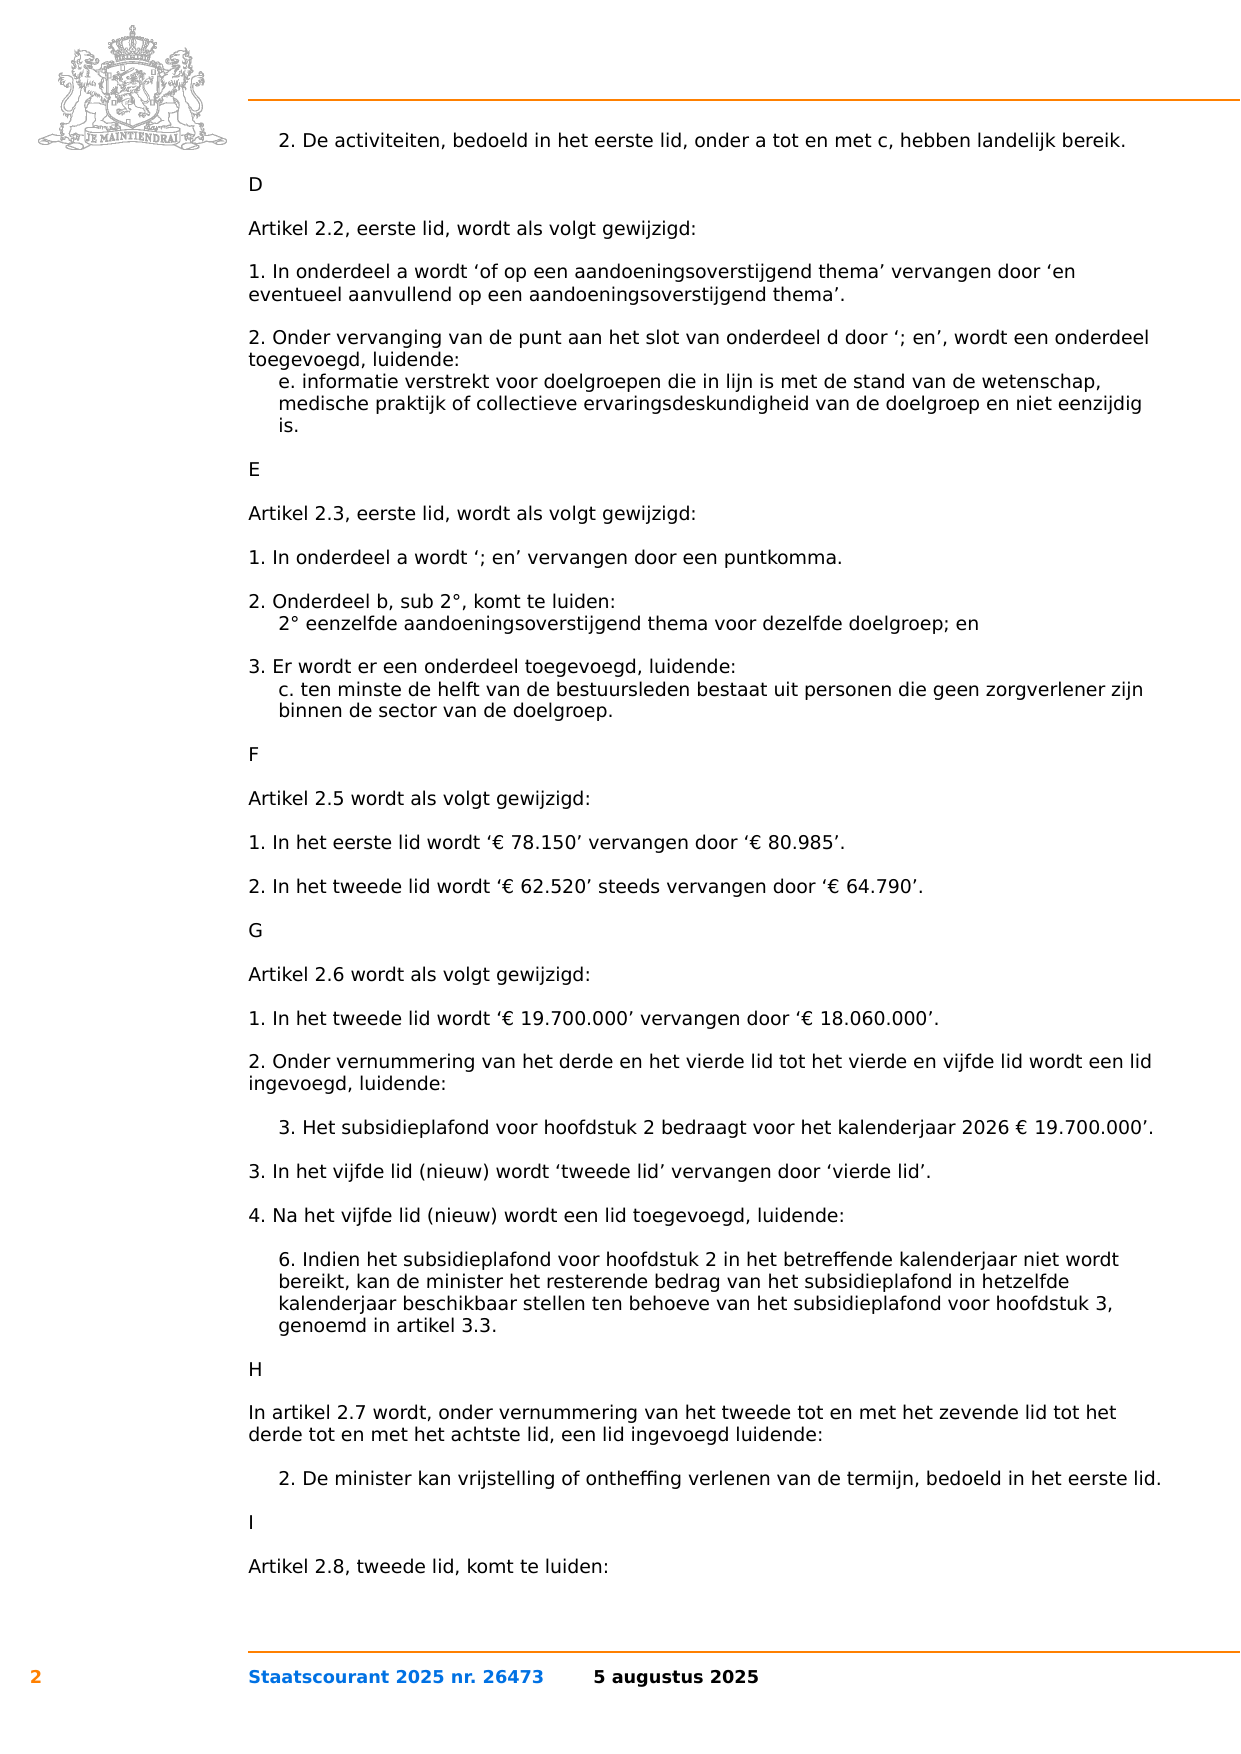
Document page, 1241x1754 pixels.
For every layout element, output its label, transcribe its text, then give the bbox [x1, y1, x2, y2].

text 2. De minister kan vrijstelling of ontheffing verlenen van de termijn, bedoeld in het eerste lid. [278, 1468, 1163, 1490]
text 2. Onder vervanging van de punt aan het slot van onderdeel d door ‘; en’, wordt een onderdeel toegevoegd, luidende: [248, 327, 1163, 371]
text e. informatie verstrekt voor doelgroepen die in lijn is met de stand van de wetenschap, medische praktijk of collectieve ervaringsdeskundigheid van de doelgroep en niet eenzijdig is. [278, 371, 1163, 437]
text 6. Indien het subsidieplafond voor hoofdstuk 2 in het betreffende kalenderjaar niet wordt bereikt, kan de minister het resterende bedrag van het subsidieplafond in hetzelfde kalenderjaar beschikbaar stellen ten behoeve van het subsidieplafond voor hoofdstuk 3, genoemd in artikel 3.3. [278, 1249, 1163, 1337]
text 2. Onderdeel b, sub 2°, komt te luiden: [248, 591, 1163, 613]
text 4. Na het vijfde lid (nieuw) wordt een lid toegevoegd, luidende: [248, 1205, 1163, 1227]
text 1. In het tweede lid wordt ‘€ 19.700.000’ vervangen door ‘€ 18.060.000’. [248, 1007, 1163, 1029]
text 2° eenzelfde aandoeningsoverstijgend thema voor dezelfde doelgroep; en [278, 613, 1163, 634]
text F [248, 744, 1163, 766]
text c. ten minste de helft van de bestuursleden bestaat uit personen die geen zorgverlener zijn binnen de sector van de doelgroep. [278, 678, 1163, 722]
text D [248, 174, 1163, 196]
text 1. In onderdeel a wordt ‘; en’ vervangen door een puntkomma. [248, 547, 1163, 569]
text Artikel 2.6 wordt als volgt gewijzigd: [248, 963, 1163, 986]
text Artikel 2.5 wordt als volgt gewijzigd: [248, 788, 1163, 810]
text H [248, 1358, 1163, 1380]
text 2. Onder vernummering van het derde en het vierde lid tot het vierde en vijfde lid wordt een lid ingevoegd, luidende: [248, 1051, 1163, 1095]
text G [248, 920, 1163, 942]
text 1. In onderdeel a wordt ‘of op een aandoeningsoverstijgend thema’ vervangen door ‘en eventueel aanvullend op een aandoeningsoverstijgend thema’. [248, 261, 1163, 305]
text Artikel 2.2, eerste lid, wordt als volgt gewijzigd: [248, 218, 1163, 239]
text In artikel 2.7 wordt, onder vernummering van het tweede tot en met het zevende lid tot het derde tot en met het achtste lid, een lid ingevoegd luidende: [248, 1402, 1163, 1446]
picture [38, 25, 227, 150]
text 2. In het tweede lid wordt ‘€ 62.520’ steeds vervangen door ‘€ 64.790’. [248, 876, 1163, 898]
text Artikel 2.8, tweede lid, komt te luiden: [248, 1556, 1163, 1578]
text E [248, 459, 1163, 481]
text 3. In het vijfde lid (nieuw) wordt ‘tweede lid’ vervangen door ‘vierde lid’. [248, 1161, 1163, 1183]
text Artikel 2.3, eerste lid, wordt als volgt gewijzigd: [248, 503, 1163, 525]
text 3. Het subsidieplafond voor hoofdstuk 2 bedraagt voor het kalenderjaar 2026 € 19.700.000’. [278, 1117, 1163, 1139]
text I [248, 1512, 1163, 1534]
text 3. Er wordt er een onderdeel toegevoegd, luidende: [248, 656, 1163, 678]
text 2. De activiteiten, bedoeld in het eerste lid, onder a tot en met c, hebben landelijk bereik. [278, 130, 1163, 152]
text 1. In het eerste lid wordt ‘€ 78.150’ vervangen door ‘€ 80.985’. [248, 832, 1163, 854]
